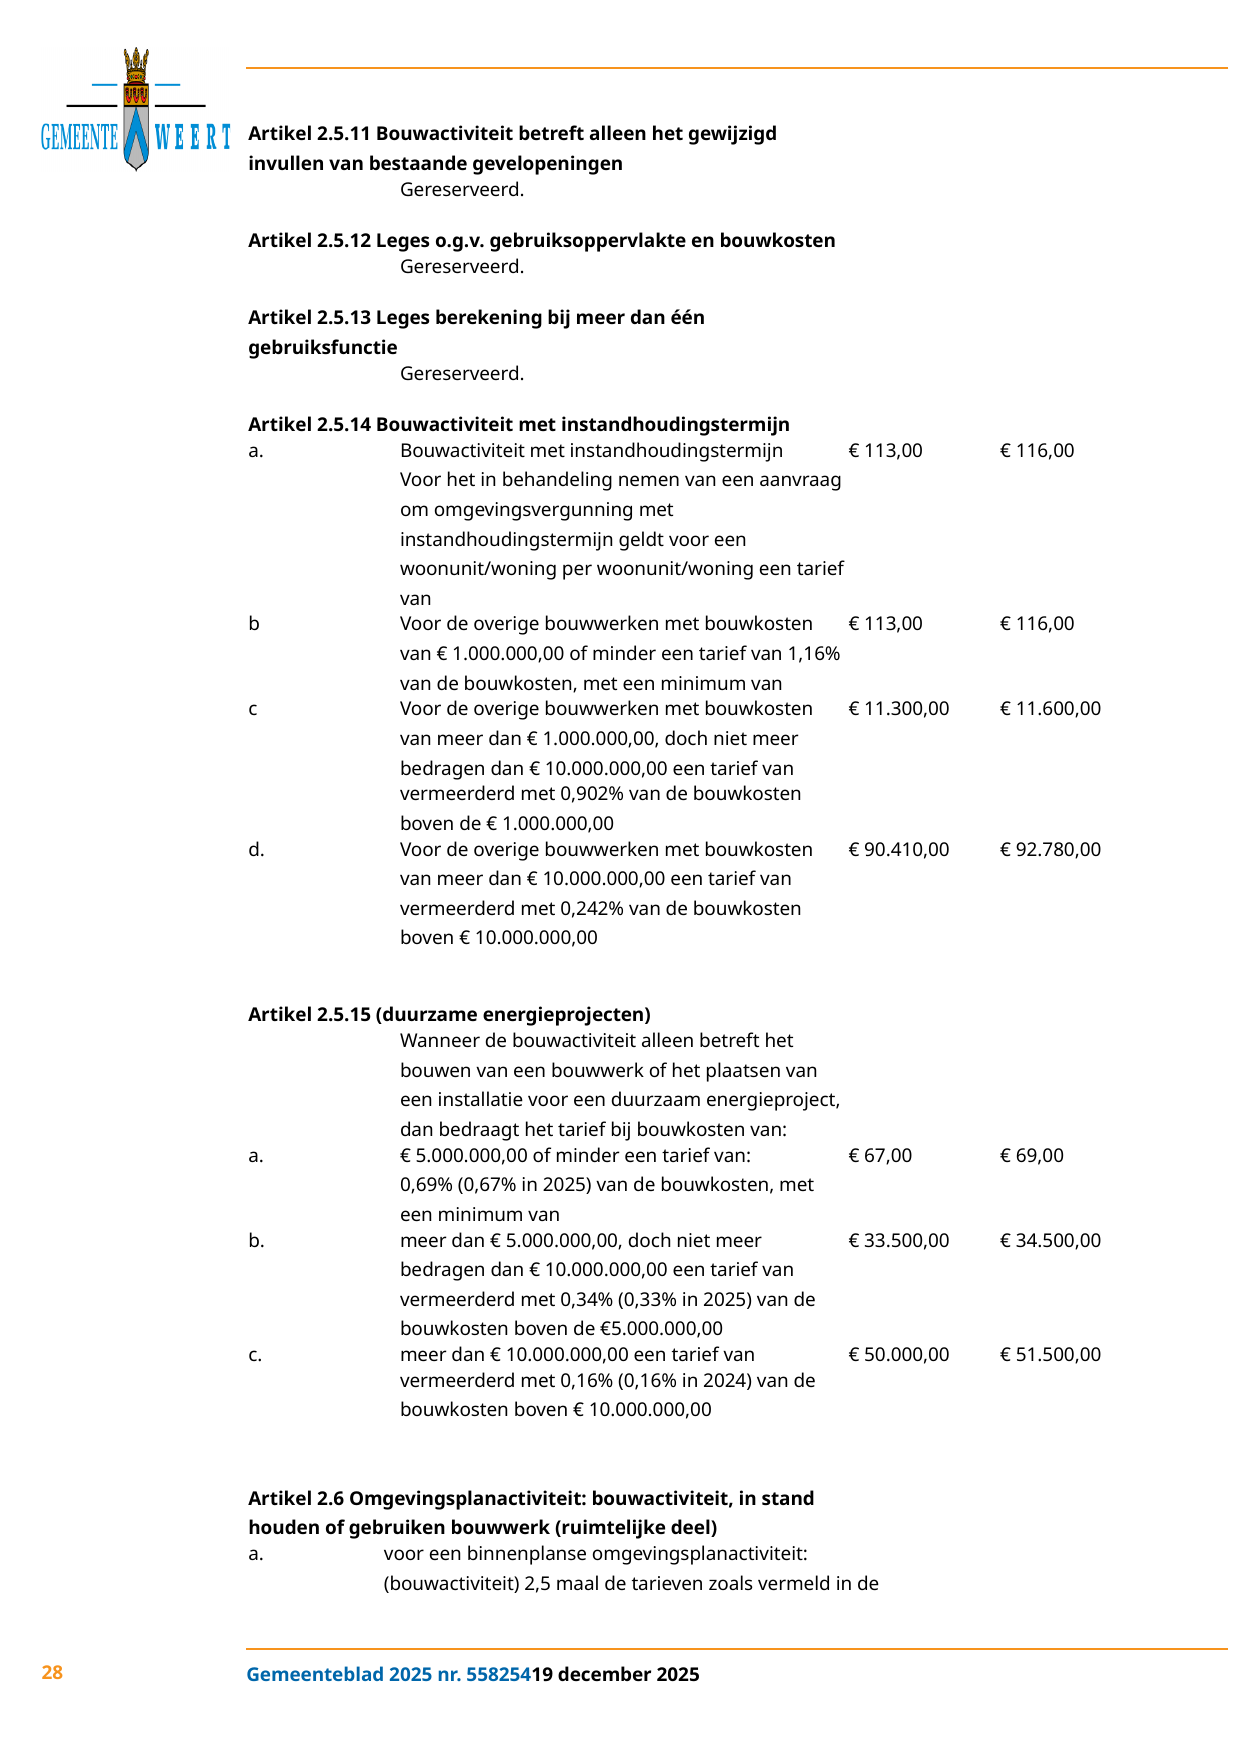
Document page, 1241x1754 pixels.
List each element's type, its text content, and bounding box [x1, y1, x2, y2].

table_cell Artikel 2.5.14 Bouwactiviteit met instandhoudingstermijn [248, 411, 848, 437]
table_cell [248, 1367, 400, 1422]
table_cell [1016, 1540, 1152, 1595]
table_cell Voor de overige bouwwerken met bouwkosten van meer dan € 1.000.000,00, doch niet meer bedragen dan € 10.000.000,00 een tarief van [400, 696, 848, 780]
table_cell [848, 176, 1000, 202]
table_cell [848, 780, 1000, 836]
table_cell [848, 976, 1000, 1002]
table_cell Voor de overige bouwwerken met bouwkosten van meer dan € 10.000.000,00 een tarief van vermeerderd met 0,242% van de bouwkosten boven € 10.000.000,00 [400, 836, 848, 950]
table_cell Gereserveerd. [400, 360, 848, 386]
table_cell [248, 1028, 400, 1142]
table_cell [1000, 121, 1152, 176]
table_cell € 51.500,00 [1000, 1341, 1152, 1367]
table_cell € 116,00 [1000, 611, 1152, 696]
table_cell [848, 227, 1000, 253]
table_cell [248, 279, 400, 304]
table_cell [848, 950, 1000, 976]
table_cell [1000, 95, 1152, 121]
table_cell [848, 305, 1000, 360]
table_cell c [248, 696, 400, 780]
table_cell [848, 1002, 1000, 1027]
table_cell vermeerderd met 0,16% (0,16% in 2024) van de bouwkosten boven € 10.000.000,00 [400, 1367, 848, 1422]
table_header [880, 1485, 1016, 1540]
table_cell [400, 202, 848, 227]
table_cell [848, 121, 1000, 176]
table_cell Artikel 2.5.12 Leges o.g.v. gebruiksoppervlakte en bouwkosten [248, 227, 848, 253]
table_cell € 113,00 [848, 611, 1000, 696]
table_cell Voor de overige bouwwerken met bouwkosten van € 1.000.000,00 of minder een tarief van 1,16% van de bouwkosten, met een minimum van [400, 611, 848, 696]
table_header [1016, 1485, 1152, 1540]
table_cell [400, 279, 848, 304]
table_cell [848, 95, 1000, 121]
table_cell Artikel 2.5.11 Bouwactiviteit betreft alleen het gewijzigd invullen van bestaande gevelopeningen [248, 121, 848, 176]
table_cell [1000, 227, 1152, 253]
table_cell Gereserveerd. [400, 176, 848, 202]
table_cell meer dan € 5.000.000,00, doch niet meer bedragen dan € 10.000.000,00 een tarief van vermeerderd met 0,34% (0,33% in 2025) van de bouwkosten boven de €5.000.000,00 [400, 1227, 848, 1341]
table_cell [880, 1540, 1016, 1595]
table_cell Artikel 2.5.15 (duurzame energieprojecten) [248, 1002, 848, 1027]
table_cell [1000, 1028, 1152, 1142]
table_cell [248, 176, 400, 202]
table_header Artikel 2.6 Omgevingsplanactiviteit: bouwactiviteit, in stand houden of gebruiken bouwwerk (ruimtelijke deel) [248, 1485, 880, 1540]
table_cell € 34.500,00 [1000, 1227, 1152, 1341]
table_cell [1000, 360, 1152, 386]
table_cell € 33.500,00 [848, 1227, 1000, 1341]
table_cell [1000, 411, 1152, 437]
table_cell b. [248, 1227, 400, 1341]
table_cell [1000, 386, 1152, 411]
table_cell [400, 95, 848, 121]
table_cell d. [248, 836, 400, 950]
table_cell [248, 780, 400, 836]
table_cell [248, 976, 400, 1002]
table_cell [1000, 780, 1152, 836]
table_cell a. [248, 1540, 384, 1595]
table_cell € 90.410,00 [848, 836, 1000, 950]
table_cell € 5.000.000,00 of minder een tarief van: 0,69% (0,67% in 2025) van de bouwkosten, met een minimum van [400, 1142, 848, 1227]
table_cell vermeerderd met 0,902% van de bouwkosten boven de € 1.000.000,00 [400, 780, 848, 836]
table_cell € 67,00 [848, 1142, 1000, 1227]
table_cell [848, 386, 1000, 411]
table_cell € 11.300,00 [848, 696, 1000, 780]
table_cell [1000, 1002, 1152, 1027]
table_cell [1000, 176, 1152, 202]
table_cell [848, 202, 1000, 227]
table_cell [1000, 950, 1152, 976]
table_cell Bouwactiviteit met instandhoudingstermijn Voor het in behandeling nemen van een aanvraag om omgevingsvergunning met instandhoudingstermijn geldt voor een woonunit/woning per woonunit/woning een tarief van [400, 437, 848, 611]
table_cell [248, 386, 400, 411]
table_cell [248, 95, 400, 121]
table_cell € 116,00 [1000, 437, 1152, 611]
table_cell [400, 976, 848, 1002]
table_cell € 11.600,00 [1000, 696, 1152, 780]
table_cell € 69,00 [1000, 1142, 1152, 1227]
table_cell [1000, 253, 1152, 279]
table_cell [1000, 305, 1152, 360]
table_cell meer dan € 10.000.000,00 een tarief van [400, 1341, 848, 1367]
table_cell [1000, 202, 1152, 227]
table_cell [848, 360, 1000, 386]
table_cell [848, 1028, 1000, 1142]
table_cell c. [248, 1341, 400, 1367]
table_cell [848, 253, 1000, 279]
table_cell [248, 253, 400, 279]
table_cell [400, 950, 848, 976]
table_cell [1000, 279, 1152, 304]
table_cell Wanneer de bouwactiviteit alleen betreft het bouwen van een bouwwerk of het plaatsen van een installatie voor een duurzaam energieproject, dan bedraagt het tarief bij bouwkosten van: [400, 1028, 848, 1142]
table_cell [1000, 976, 1152, 1002]
table_cell b [248, 611, 400, 696]
picture [41, 47, 231, 172]
table_cell voor een binnenplanse omgevingsplanactiviteit: (bouwactiviteit) 2,5 maal de tarieven zoals vermeld in de [384, 1540, 880, 1595]
table_cell a. [248, 437, 400, 611]
table_cell [848, 1367, 1000, 1422]
table_cell [248, 360, 400, 386]
table_cell Artikel 2.5.13 Leges berekening bij meer dan één gebruiksfunctie [248, 305, 848, 360]
table_cell [1000, 1367, 1152, 1422]
table_cell Gereserveerd. [400, 253, 848, 279]
table_cell [848, 279, 1000, 304]
table_cell € 50.000,00 [848, 1341, 1000, 1367]
table_cell € 92.780,00 [1000, 836, 1152, 950]
table_cell [248, 202, 400, 227]
table_cell € 113,00 [848, 437, 1000, 611]
table_cell [400, 386, 848, 411]
table_cell [248, 950, 400, 976]
table_cell a. [248, 1142, 400, 1227]
table_cell [848, 411, 1000, 437]
